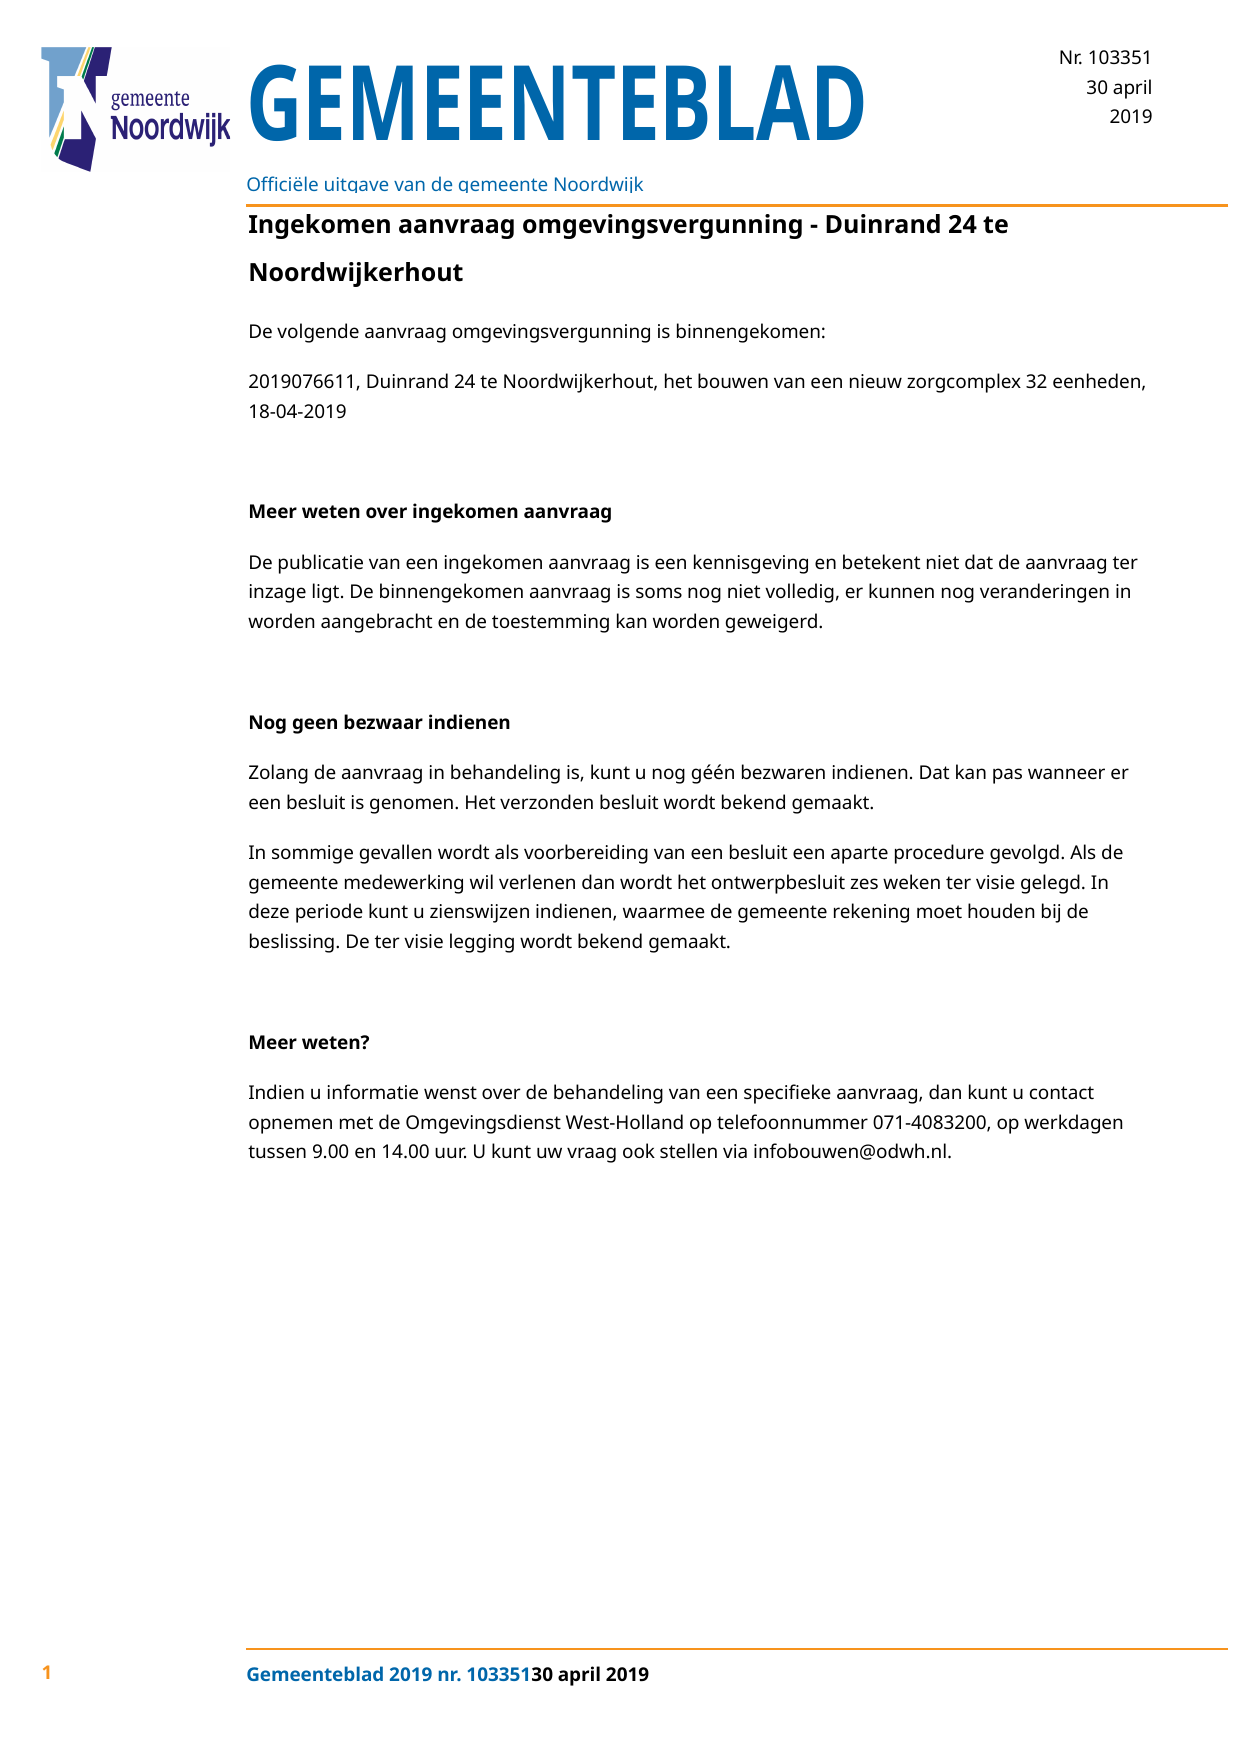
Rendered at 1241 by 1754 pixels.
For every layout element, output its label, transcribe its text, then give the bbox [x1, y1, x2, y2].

text Indien u informatie wenst over de behandeling van een specifieke aanvraag, dan kunt u contact opnemen met de Omgevingsdienst West-Holland op telefoonnummer 071-4083200, op werkdagen tussen 9.00 en 14.00 uur. U kunt uw vraag ook stellen via infobouwen@odwh.nl. [248, 1079, 1152, 1164]
text In sommige gevallen wordt als voorbereiding van een besluit een aparte procedure gevolgd. Als de gemeente medewerking wil verlenen dan wordt het ontwerpbesluit zes weken ter visie gelegd. In deze periode kunt u zienswijzen indienen, waarmee de gemeente rekening moet houden bij de beslissing. De ter visie legging wordt bekend gemaakt. [248, 839, 1152, 954]
text Meer weten over ingekomen aanvraag [248, 499, 1152, 524]
text Zolang de aanvraag in behandeling is, kunt u nog géén bezwaren indienen. Dat kan pas wanneer er een besluit is genomen. Het verzonden besluit wordt bekend gemaakt. [248, 759, 1152, 815]
text De volgende aanvraag omgevingsvergunning is binnengekomen: [248, 318, 1152, 344]
text 2019076611, Duinrand 24 te Noordwijkerhout, het bouwen van een nieuw zorgcomplex 32 eenheden, 18-04-2019 [248, 368, 1152, 424]
picture [41, 47, 231, 172]
text De publicatie van een ingekomen aanvraag is een kennisgeving en betekent niet dat de aanvraag ter inzage ligt. De binnengekomen aanvraag is soms nog niet volledig, er kunnen nog veranderingen in worden aangebracht en de toestemming kan worden geweigerd. [248, 549, 1152, 634]
text Meer weten? [248, 1029, 1152, 1055]
text Ingekomen aanvraag omgevingsvergunning - Duinrand 24 te Noordwijkerhout [248, 207, 1152, 288]
text Nog geen bezwaar indienen [248, 709, 1152, 735]
